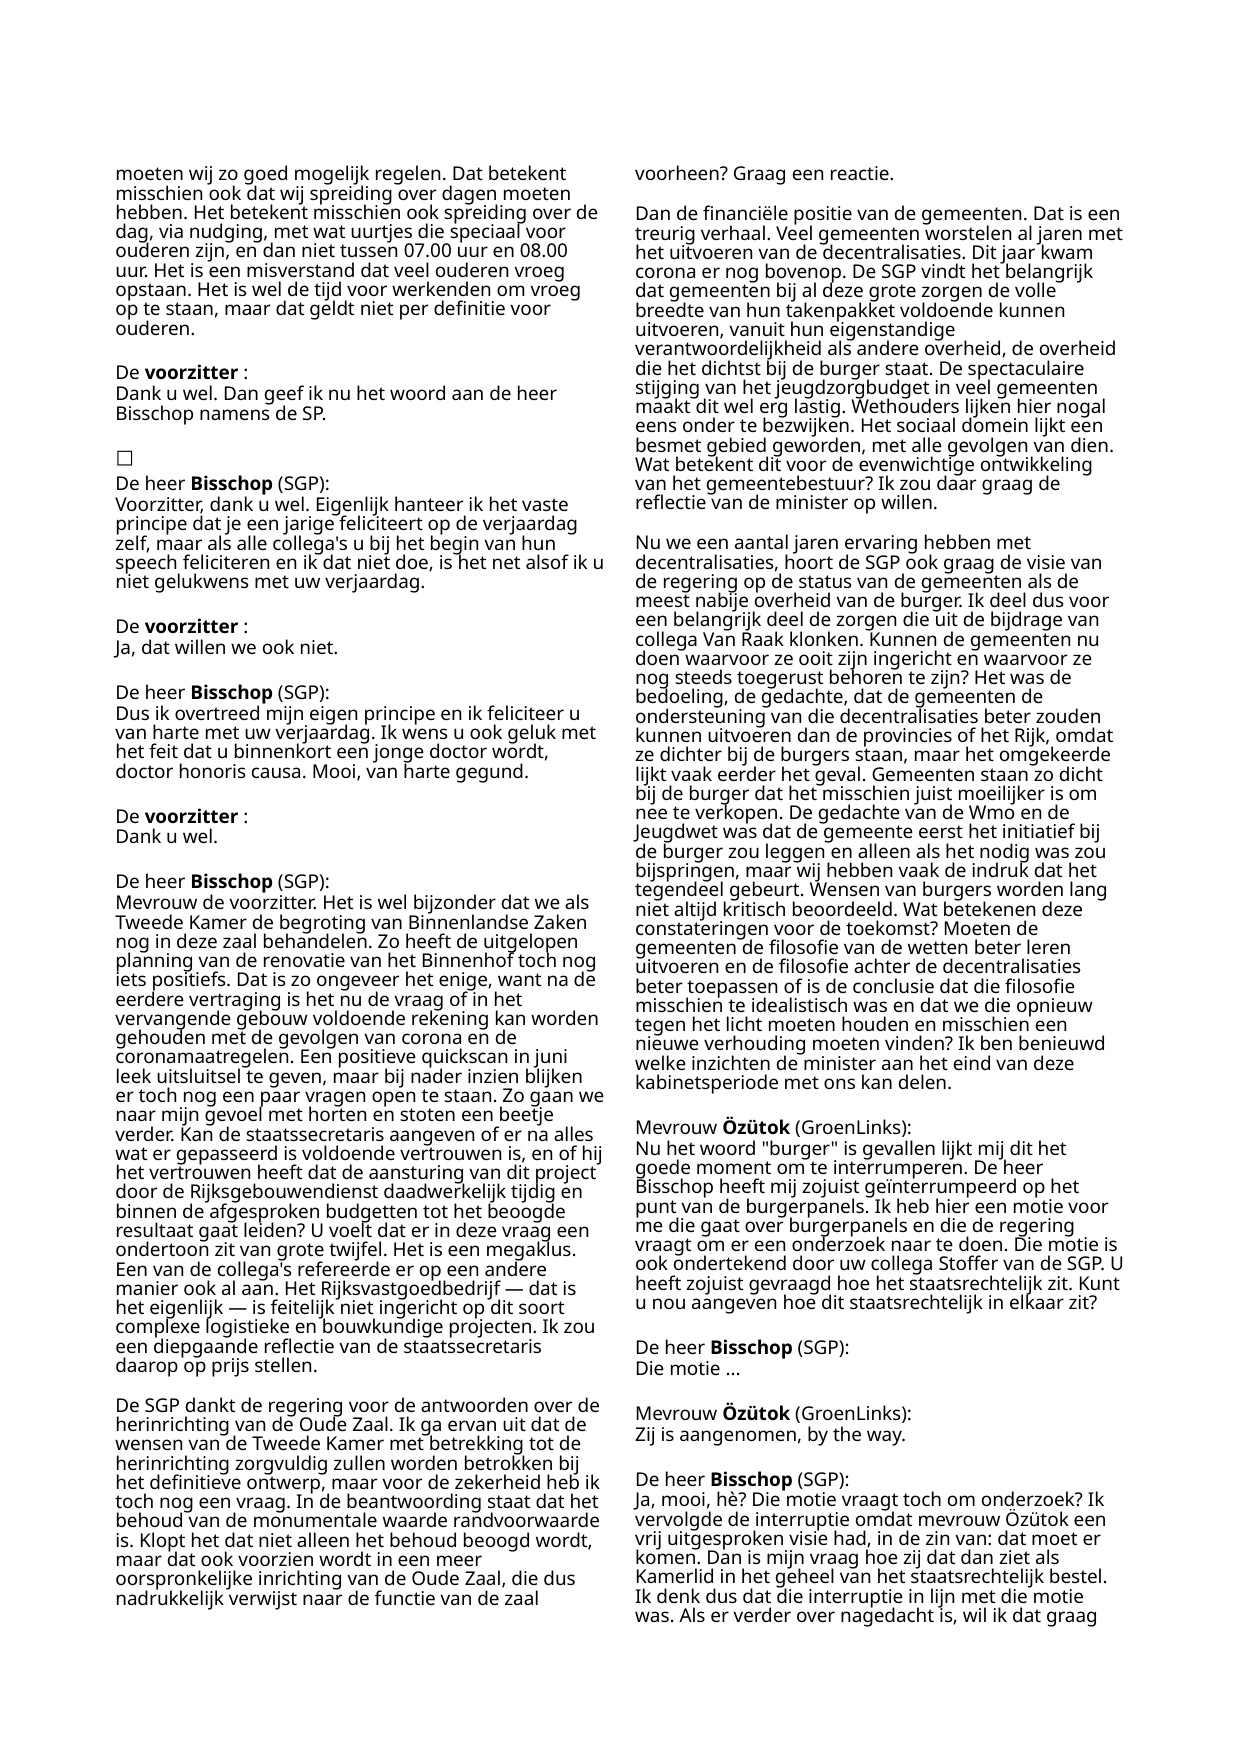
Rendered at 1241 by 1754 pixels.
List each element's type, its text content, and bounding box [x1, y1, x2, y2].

text Die motie ... [635, 1360, 1125, 1379]
text De heer Bisschop (SGP): [115, 470, 605, 496]
text voorheen? Graag een reactie. [635, 165, 1125, 184]
text De voorzitter : [115, 613, 605, 639]
text Ja, dat willen we ook niet. [115, 639, 605, 658]
text De SGP dankt de regering voor de antwoorden over de herinrichting van de Oude Zaal. Ik ga ervan uit dat de wensen van de Tweede Kamer met betrekking tot de herinrichting zorgvuldig zullen worden betrokken bij het definitieve ontwerp, maar voor de zekerheid heb ik toch nog een vraag. In de beantwoording staat dat het behoud van de monumentale waarde randvoorwaarde is. Klopt het dat niet alleen het behoud beoogd wordt, maar dat ook voorzien wordt in een meer oorspronkelijke inrichting van de Oude Zaal, die dus nadrukkelijk verwijst naar de functie van de zaal [115, 1397, 605, 1609]
text Dank u wel. Dan geef ik nu het woord aan de heer Bisschop namens de SP. [115, 385, 605, 424]
text Mevrouw Özütok (GroenLinks): [635, 1114, 1125, 1140]
text ⬜ [115, 445, 605, 470]
text De heer Bisschop (SGP): [115, 869, 605, 894]
text Nu het woord "burger" is gevallen lijkt mij dit het goede moment om te interrumperen. De heer Bisschop heeft mij zojuist geïnterrumpeerd op het punt van de burgerpanels. Ik heb hier een motie voor me die gaat over burgerpanels en die de regering vraagt om er een onderzoek naar te doen. Die motie is ook ondertekend door uw collega Stoffer van de SGP. U heeft zojuist gevraagd hoe het staatsrechtelijk zit. Kunt u nou aangeven hoe dit staatsrechtelijk in elkaar zit? [635, 1140, 1125, 1313]
text Zij is aangenomen, by the way. [635, 1426, 1125, 1445]
text Ja, mooi, hè? Die motie vraagt toch om onderzoek? Ik vervolgde de interruptie omdat mevrouw Özütok een vrij uitgesproken visie had, in de zin van: dat moet er komen. Dan is mijn vraag hoe zij dat dan ziet als Kamerlid in het geheel van het staatsrechtelijk bestel. Ik denk dus dat die interruptie in lijn met die motie was. Als er verder over nagedacht is, wil ik dat graag [635, 1491, 1125, 1626]
text Mevrouw de voorzitter. Het is wel bijzonder dat we als Tweede Kamer de begroting van Binnenlandse Zaken nog in deze zaal behandelen. Zo heeft de uitgelopen planning van de renovatie van het Binnenhof toch nog iets positiefs. Dat is zo ongeveer het enige, want na de eerdere vertraging is het nu de vraag of in het vervangende gebouw voldoende rekening kan worden gehouden met de gevolgen van corona en de coronamaatregelen. Een positieve quickscan in juni leek uitsluitsel te geven, maar bij nader inzien blijken er toch nog een paar vragen open te staan. Zo gaan we naar mijn gevoel met horten en stoten een beetje verder. Kan de staatssecretaris aangeven of er na alles wat er gepasseerd is voldoende vertrouwen is, en of hij het vertrouwen heeft dat de aansturing van dit project door de Rijksgebouwendienst daadwerkelijk tijdig en binnen de afgesproken budgetten tot het beoogde resultaat gaat leiden? U voelt dat er in deze vraag een ondertoon zit van grote twijfel. Het is een megaklus. Een van de collega's refereerde er op een andere manier ook al aan. Het Rijksvastgoedbedrijf — dat is het eigenlijk — is feitelijk niet ingericht op dit soort complexe logistieke en bouwkundige projecten. Ik zou een diepgaande reflectie van de staatssecretaris daarop op prijs stellen. [115, 894, 605, 1376]
text De heer Bisschop (SGP): [635, 1334, 1125, 1360]
text Voorzitter, dank u wel. Eigenlijk hanteer ik het vaste principe dat je een jarige feliciteert op de verjaardag zelf, maar als alle collega's u bij het begin van hun speech feliciteren en ik dat niet doe, is het net alsof ik u niet gelukwens met uw verjaardag. [115, 496, 605, 592]
text De voorzitter : [115, 359, 605, 385]
text moeten wij zo goed mogelijk regelen. Dat betekent misschien ook dat wij spreiding over dagen moeten hebben. Het betekent misschien ook spreiding over de dag, via nudging, met wat uurtjes die speciaal voor ouderen zijn, en dan niet tussen 07.00 uur en 08.00 uur. Het is een misverstand dat veel ouderen vroeg opstaan. Het is wel de tijd voor werkenden om vroeg op te staan, maar dat geldt niet per definitie voor ouderen. [115, 165, 605, 339]
text Nu we een aantal jaren ervaring hebben met decentralisaties, hoort de SGP ook graag de visie van de regering op de status van de gemeenten als de meest nabije overheid van de burger. Ik deel dus voor een belangrijk deel de zorgen die uit de bijdrage van collega Van Raak klonken. Kunnen de gemeenten nu doen waarvoor ze ooit zijn ingericht en waarvoor ze nog steeds toegerust behoren te zijn? Het was de bedoeling, de gedachte, dat de gemeenten de ondersteuning van die decentralisaties beter zouden kunnen uitvoeren dan de provincies of het Rijk, omdat ze dichter bij de burgers staan, maar het omgekeerde lijkt vaak eerder het geval. Gemeenten staan zo dicht bij de burger dat het misschien juist moeilijker is om nee te verkopen. De gedachte van de Wmo en de Jeugdwet was dat de gemeente eerst het initiatief bij de burger zou leggen en alleen als het nodig was zou bijspringen, maar wij hebben vaak de indruk dat het tegendeel gebeurt. Wensen van burgers worden lang niet altijd kritisch beoordeeld. Wat betekenen deze constateringen voor de toekomst? Moeten de gemeenten de filosofie van de wetten beter leren uitvoeren en de filosofie achter de decentralisaties beter toepassen of is de conclusie dat die filosofie misschien te idealistisch was en dat we die opnieuw tegen het licht moeten houden en misschien een nieuwe verhouding moeten vinden? Ik ben benieuwd welke inzichten de minister aan het eind van deze kabinetsperiode met ons kan delen. [635, 534, 1125, 1093]
text Dus ik overtreed mijn eigen principe en ik feliciteer u van harte met uw verjaardag. Ik wens u ook geluk met het feit dat u binnenkort een jonge doctor wordt, doctor honoris causa. Mooi, van harte gegund. [115, 705, 605, 782]
text Dank u wel. [115, 828, 605, 848]
text De heer Bisschop (SGP): [635, 1466, 1125, 1491]
text Dan de financiële positie van de gemeenten. Dat is een treurig verhaal. Veel gemeenten worstelen al jaren met het uitvoeren van de decentralisaties. Dit jaar kwam corona er nog bovenop. De SGP vindt het belangrijk dat gemeenten bij al deze grote zorgen de volle breedte van hun takenpakket voldoende kunnen uitvoeren, vanuit hun eigenstandige verantwoordelijkheid als andere overheid, de overheid die het dichtst bij de burger staat. De spectaculaire stijging van het jeugdzorgbudget in veel gemeenten maakt dit wel erg lastig. Wethouders lijken hier nogal eens onder te bezwijken. Het sociaal domein lijkt een besmet gebied geworden, met alle gevolgen van dien. Wat betekent dit voor de evenwichtige ontwikkeling van het gemeentebestuur? Ik zou daar graag de reflectie van de minister op willen. [635, 205, 1125, 514]
text De heer Bisschop (SGP): [115, 679, 605, 705]
text Mevrouw Özütok (GroenLinks): [635, 1400, 1125, 1426]
text De voorzitter : [115, 803, 605, 828]
